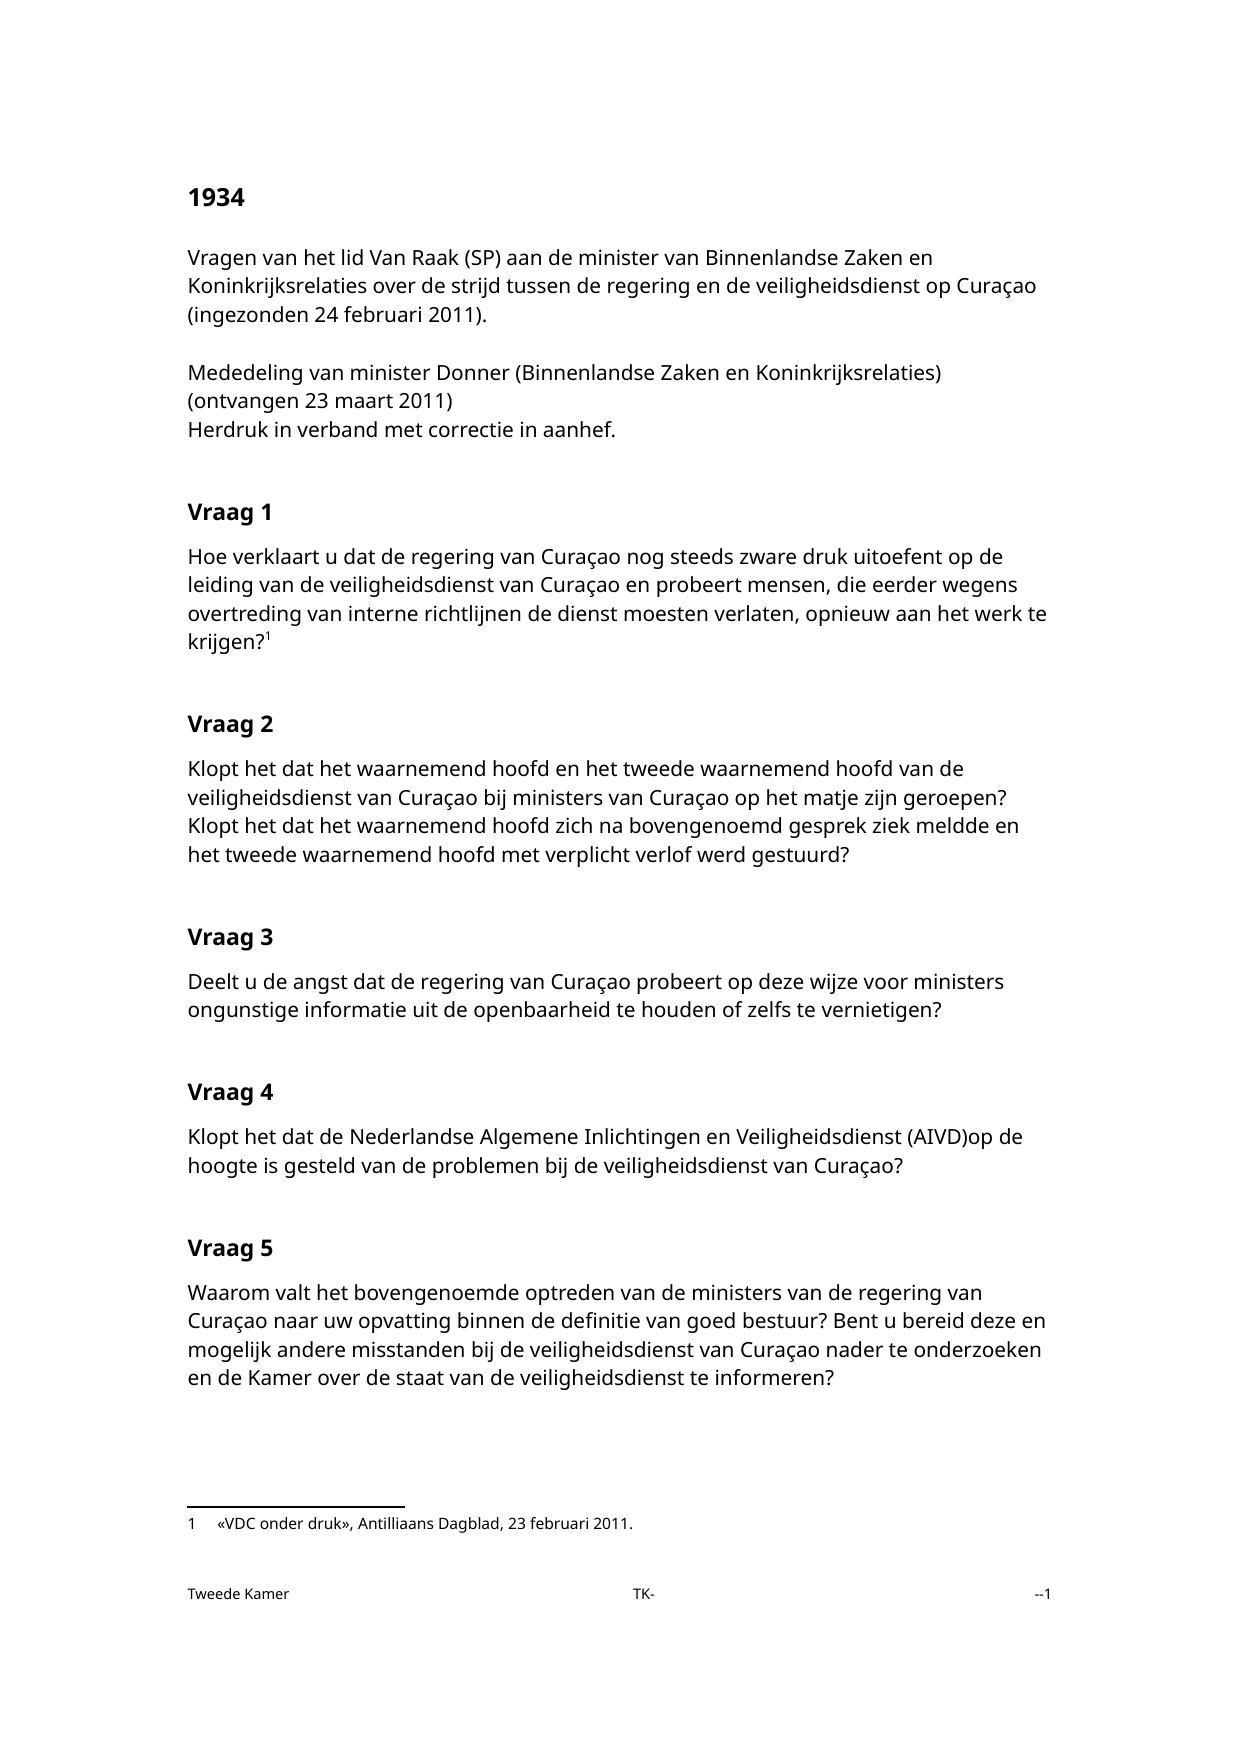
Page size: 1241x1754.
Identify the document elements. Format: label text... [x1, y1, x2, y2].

text Waarom valt het bovengenoemde optreden van de ministers van de regering van Curaçao naar uw opvatting binnen de definitie van goed bestuur? Bent u bereid deze en mogelijk andere misstanden bij de veiligheidsdienst van Curaçao nader te onderzoeken en de Kamer over de staat van de veiligheidsdienst te informeren? [187, 1278, 1053, 1392]
text Vragen van het lid Van Raak (SP) aan de minister van Binnenlandse Zaken en Koninkrijksrelaties over de strijd tussen de regering en de veiligheidsdienst op Curaçao (ingezonden 24 februari 2011). [187, 243, 1053, 328]
text Hoe verklaart u dat de regering van Curaçao nog steeds zware druk uitoefent op de leiding van de veiligheidsdienst van Curaçao en probeert mensen, die eerder wegens overtreding van interne richtlijnen de dienst moesten verlaten, opnieuw aan het werk te krijgen? [187, 542, 1053, 656]
subtitle Vraag 3 [187, 921, 1053, 952]
subtitle Vraag 2 [187, 708, 1053, 739]
subtitle Vraag 4 [187, 1076, 1053, 1107]
text «VDC onder druk», Antilliaans Dagblad, 23 februari 2011. [187, 1506, 1053, 1534]
text Mededeling van minister Donner (Binnenlandse Zaken en Koninkrijksrelaties) (ontvangen 23 maart 2011) [187, 358, 1053, 415]
text Deelt u de angst dat de regering van Curaçao probeert op deze wijze voor ministers ongunstige informatie uit de openbaarheid te houden of zelfs te vernietigen? [187, 967, 1053, 1024]
text Klopt het dat de Nederlandse Algemene Inlichtingen en Veiligheidsdienst (AIVD)op de hoogte is gesteld van de problemen bij de veiligheidsdienst van Curaçao? [187, 1122, 1053, 1179]
subtitle Herdruk in verband met correctie in aanhef. [187, 415, 1053, 443]
subtitle Vraag 5 [187, 1232, 1053, 1263]
subtitle Vraag 1 [187, 496, 1053, 527]
text Klopt het dat het waarnemend hoofd en het tweede waarnemend hoofd van de veiligheidsdienst van Curaçao bij ministers van Curaçao op het matje zijn geroepen? Klopt het dat het waarnemend hoofd zich na bovengenoemd gesprek ziek meldde en het tweede waarnemend hoofd met verplicht verlof werd gestuurd? [187, 754, 1053, 868]
text 1934 [187, 179, 1053, 213]
